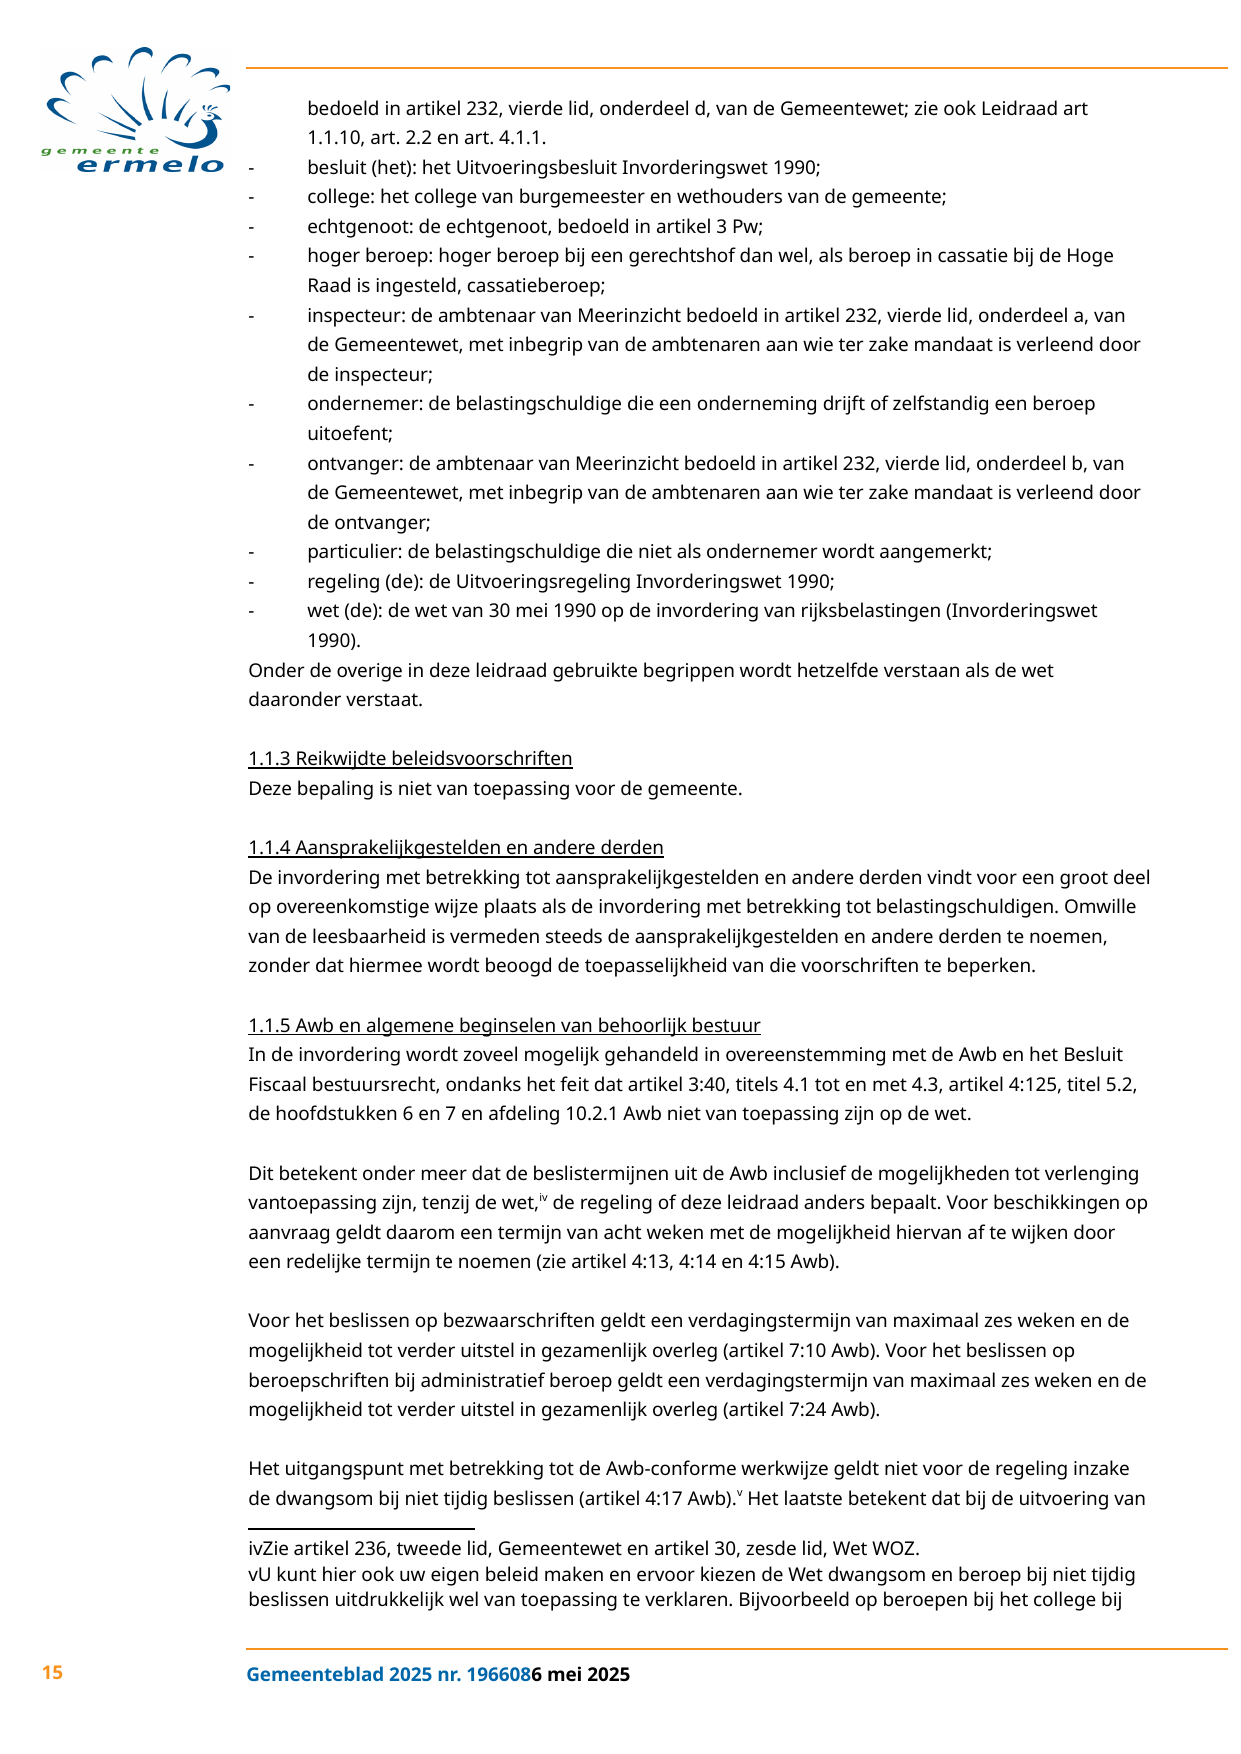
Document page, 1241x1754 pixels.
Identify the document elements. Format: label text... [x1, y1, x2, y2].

text Voor het beslissen op bezwaarschriften geldt een verdagingstermijn van maximaal zes weken en de mogelijkheid tot verder uitstel in gezamenlijk overleg (artikel 7:10 Awb). Voor het beslissen op beroepschriften bij administratief beroep geldt een verdagingstermijn van maximaal zes weken en de mogelijkheid tot verder uitstel in gezamenlijk overleg (artikel 7:24 Awb). [248, 1308, 1152, 1422]
text U kunt hier ook uw eigen beleid maken en ervoor kiezen de Wet dwangsom en beroep bij niet tijdig beslissen uitdrukkelijk wel van toepassing te verklaren. Bijvoorbeeld op beroepen bij het college bij [248, 1561, 1152, 1612]
text 1.1.5 Awb en algemene beginselen van behoorlijk bestuur [248, 1012, 1152, 1038]
list echtgenoot: de echtgenoot, bedoeld in artikel 3 Pw; [248, 213, 1152, 239]
list wet (de): de wet van 30 mei 1990 op de invordering van rijksbelastingen (Invorderingswet 1990). [248, 598, 1152, 653]
list ondernemer: de belastingschuldige die een onderneming drijft of zelfstandig een beroep uitoefent; [248, 391, 1152, 446]
text Het uitgangspunt met betrekking tot de Awb-conforme werkwijze geldt niet voor de regeling inzake de dwangsom bij niet tijdig beslissen (artikel 4:17 Awb). Het laatste betekent dat bij de uitvoering van [248, 1456, 1152, 1511]
list ontvanger: de ambtenaar van Meerinzicht bedoeld in artikel 232, vierde lid, onderdeel b, van de Gemeentewet, met inbegrip van de ambtenaren aan wie ter zake mandaat is verleend door de ontvanger; [248, 450, 1152, 535]
text De invordering met betrekking tot aansprakelijkgestelden en andere derden vindt voor een groot deel op overeenkomstige wijze plaats als de invordering met betrekking tot belastingschuldigen. Omwille van de leesbaarheid is vermeden steeds de aansprakelijkgestelden en andere derden te noemen, zonder dat hiermee wordt beoogd de toepasselijkheid van die voorschriften te beperken. [248, 864, 1152, 978]
list bedoeld in artikel 232, vierde lid, onderdeel d, van de Gemeentewet; zie ook Leidraad art 1.1.10, art. 2.2 en art. 4.1.1. [248, 95, 1152, 150]
list inspecteur: de ambtenaar van Meerinzicht bedoeld in artikel 232, vierde lid, onderdeel a, van de Gemeentewet, met inbegrip van de ambtenaren aan wie ter zake mandaat is verleend door de inspecteur; [248, 302, 1152, 387]
text In de invordering wordt zoveel mogelijk gehandeld in overeenstemming met de Awb en het Besluit Fiscaal bestuursrecht, ondanks het feit dat artikel 3:40, titels 4.1 tot en met 4.3, artikel 4:125, titel 5.2, de hoofdstukken 6 en 7 en afdeling 10.2.1 Awb niet van toepassing zijn op de wet. [248, 1041, 1152, 1126]
text Zie artikel 236, tweede lid, Gemeentewet en artikel 30, zesde lid, Wet WOZ. [248, 1535, 1152, 1561]
picture [41, 47, 231, 172]
text Onder de overige in deze leidraad gebruikte begrippen wordt hetzelfde verstaan als de wet daaronder verstaat. [248, 657, 1152, 712]
list besluit (het): het Uitvoeringsbesluit Invorderingswet 1990; [248, 154, 1152, 180]
list particulier: de belastingschuldige die niet als ondernemer wordt aangemerkt; [248, 538, 1152, 564]
text 1.1.4 Aansprakelijkgestelden en andere derden [248, 834, 1152, 860]
list regeling (de): de Uitvoeringsregeling Invorderingswet 1990; [248, 568, 1152, 594]
text 1.1.3 Reikwijdte beleidsvoorschriften [248, 746, 1152, 771]
list college: het college van burgemeester en wethouders van de gemeente; [248, 183, 1152, 209]
text Deze bepaling is niet van toepassing voor de gemeente. [248, 775, 1152, 801]
list hoger beroep: hoger beroep bij een gerechtshof dan wel, als beroep in cassatie bij de Hoge Raad is ingesteld, cassatieberoep; [248, 243, 1152, 298]
text Dit betekent onder meer dat de beslistermijnen uit de Awb inclusief de mogelijkheden tot verlenging vantoepassing zijn, tenzij de wet, de regeling of deze leidraad anders bepaalt. Voor beschikkingen op aanvraag geldt daarom een termijn van acht weken met de mogelijkheid hiervan af te wijken door een redelijke termijn te noemen (zie artikel 4:13, 4:14 en 4:15 Awb). [248, 1160, 1152, 1274]
